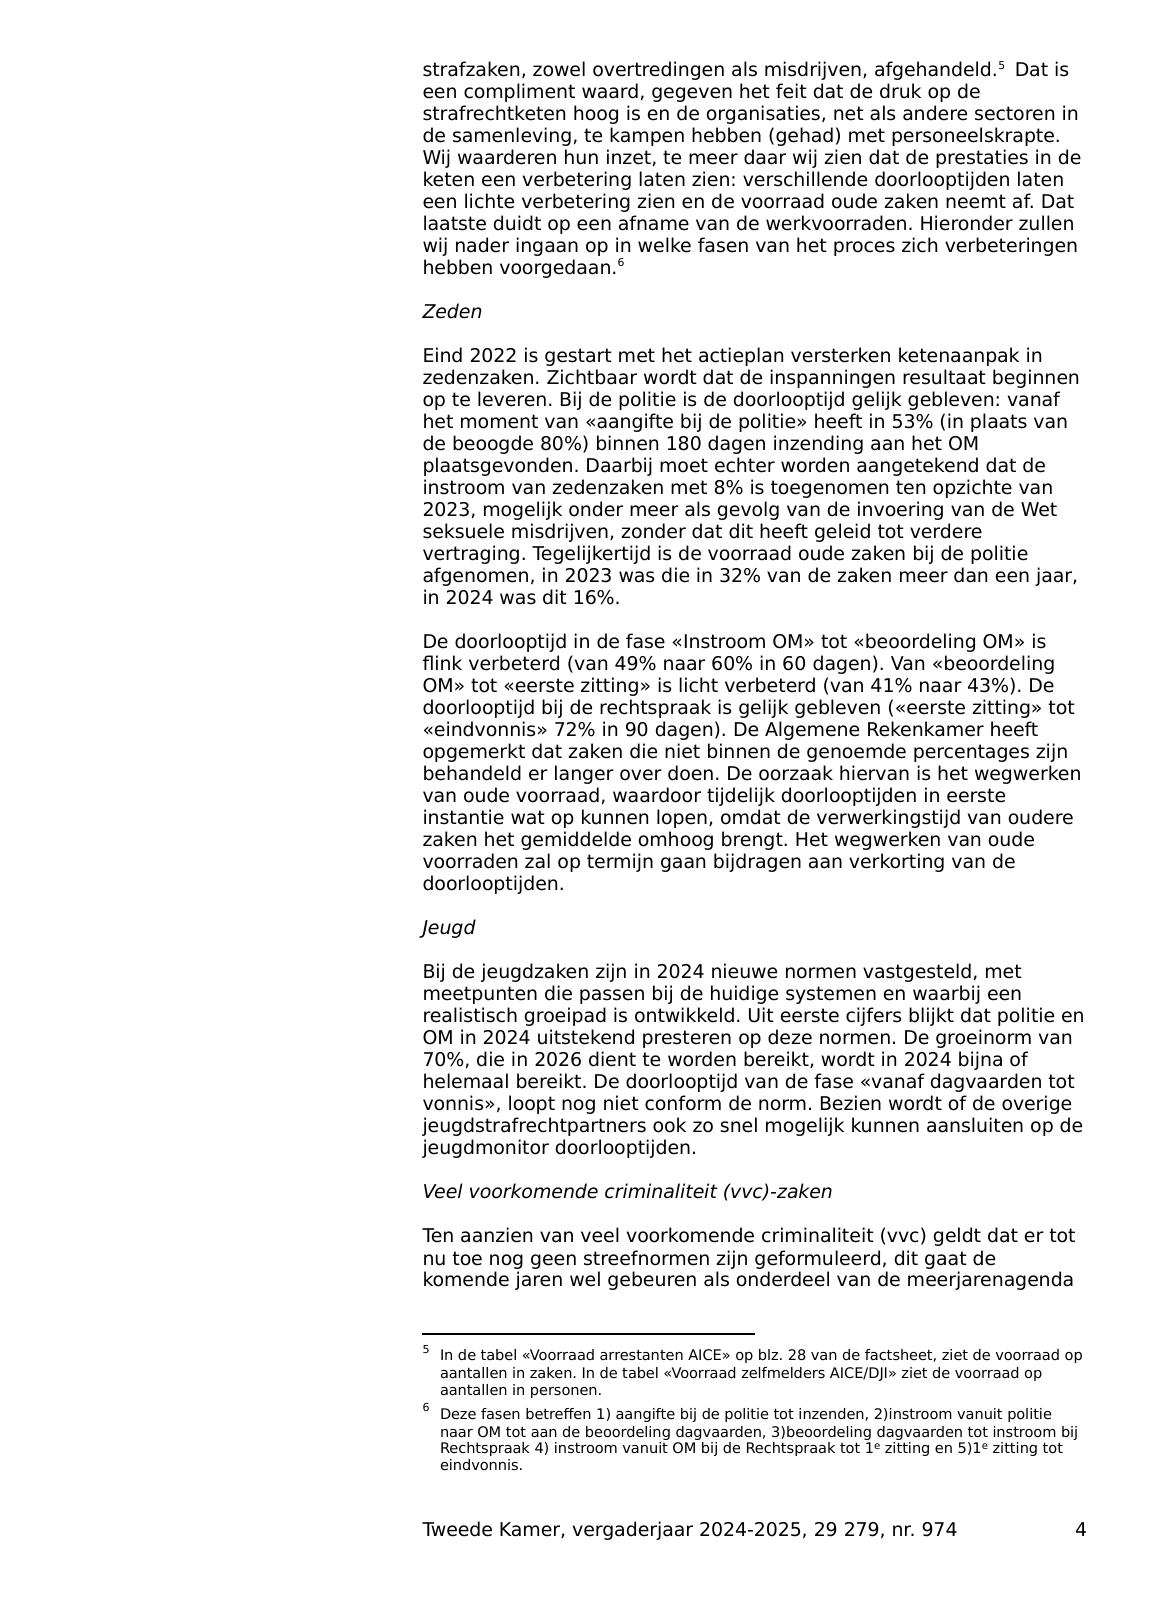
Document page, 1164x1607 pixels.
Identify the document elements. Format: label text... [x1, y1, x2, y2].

text Deze fasen betreffen 1) aangifte bij de politie tot inzenden, 2)instroom vanuit politie naar OM tot aan de beoordeling dagvaarden, 3)beoordeling dagvaarden tot instroom bij Rechtspraak 4) instroom vanuit OM bij de Rechtspraak tot 1e zitting en 5)1e zitting tot eindvonnis. [422, 1402, 1087, 1474]
text Bij de jeugdzaken zijn in 2024 nieuwe normen vastgesteld, met meetpunten die passen bij de huidige systemen en waarbij een realistisch groeipad is ontwikkeld. Uit eerste cijfers blijkt dat politie en OM in 2024 uitstekend presteren op deze normen. De groeinorm van 70%, die in 2026 dient te worden bereikt, wordt in 2024 bijna of helemaal bereikt. De doorlooptijd van de fase «vanaf dagvaarden tot vonnis», loopt nog niet conform de norm. Bezien wordt of de overige jeugdstrafrechtpartners ook zo snel mogelijk kunnen aansluiten op de jeugdmonitor doorlooptijden. [422, 961, 1087, 1159]
text strafzaken, zowel overtredingen als misdrijven, afgehandeld. Dat is een compliment waard, gegeven het feit dat de druk op de strafrechtketen hoog is en de organisaties, net als andere sectoren in de samenleving, te kampen hebben (gehad) met personeelskrapte. Wij waarderen hun inzet, te meer daar wij zien dat de prestaties in de keten een verbetering laten zien: verschillende doorlooptijden laten een lichte verbetering zien en de voorraad oude zaken neemt af. Dat laatste duidt op een afname van de werkvoorraden. Hieronder zullen wij nader ingaan op in welke fasen van het proces zich verbeteringen hebben voorgedaan. [422, 59, 1087, 279]
subtitle Zeden [422, 301, 1087, 323]
text In de tabel «Voorraad arrestanten AICE» op blz. 28 van de factsheet, ziet de voorraad op aantallen in zaken. In de tabel «Voorraad zelfmelders AICE/DJI» ziet de voorraad op aantallen in personen. [422, 1343, 1087, 1399]
text Ten aanzien van veel voorkomende criminaliteit (vvc) geldt dat er tot nu toe nog geen streefnormen zijn geformuleerd, dit gaat de komende jaren wel gebeuren als onderdeel van de meerjarenagenda [422, 1225, 1087, 1291]
text Eind 2022 is gestart met het actieplan versterken ketenaanpak in zedenzaken. Zichtbaar wordt dat de inspanningen resultaat beginnen op te leveren. Bij de politie is de doorlooptijd gelijk gebleven: vanaf het moment van «aangifte bij de politie» heeft in 53% (in plaats van de beoogde 80%) binnen 180 dagen inzending aan het OM plaatsgevonden. Daarbij moet echter worden aangetekend dat de instroom van zedenzaken met 8% is toegenomen ten opzichte van 2023, mogelijk onder meer als gevolg van de invoering van de Wet seksuele misdrijven, zonder dat dit heeft geleid tot verdere vertraging. Tegelijkertijd is de voorraad oude zaken bij de politie afgenomen, in 2023 was die in 32% van de zaken meer dan een jaar, in 2024 was dit 16%. [422, 345, 1087, 609]
subtitle Jeugd [422, 917, 1087, 939]
text De doorlooptijd in de fase «Instroom OM» tot «beoordeling OM» is flink verbeterd (van 49% naar 60% in 60 dagen). Van «beoordeling OM» tot «eerste zitting» is licht verbeterd (van 41% naar 43%). De doorlooptijd bij de rechtspraak is gelijk gebleven («eerste zitting» tot «eindvonnis» 72% in 90 dagen). De Algemene Rekenkamer heeft opgemerkt dat zaken die niet binnen de genoemde percentages zijn behandeld er langer over doen. De oorzaak hiervan is het wegwerken van oude voorraad, waardoor tijdelijk doorlooptijden in eerste instantie wat op kunnen lopen, omdat de verwerkingstijd van oudere zaken het gemiddelde omhoog brengt. Het wegwerken van oude voorraden zal op termijn gaan bijdragen aan verkorting van de doorlooptijden. [422, 631, 1087, 895]
subtitle Veel voorkomende criminaliteit (vvc)-zaken [422, 1181, 1087, 1203]
